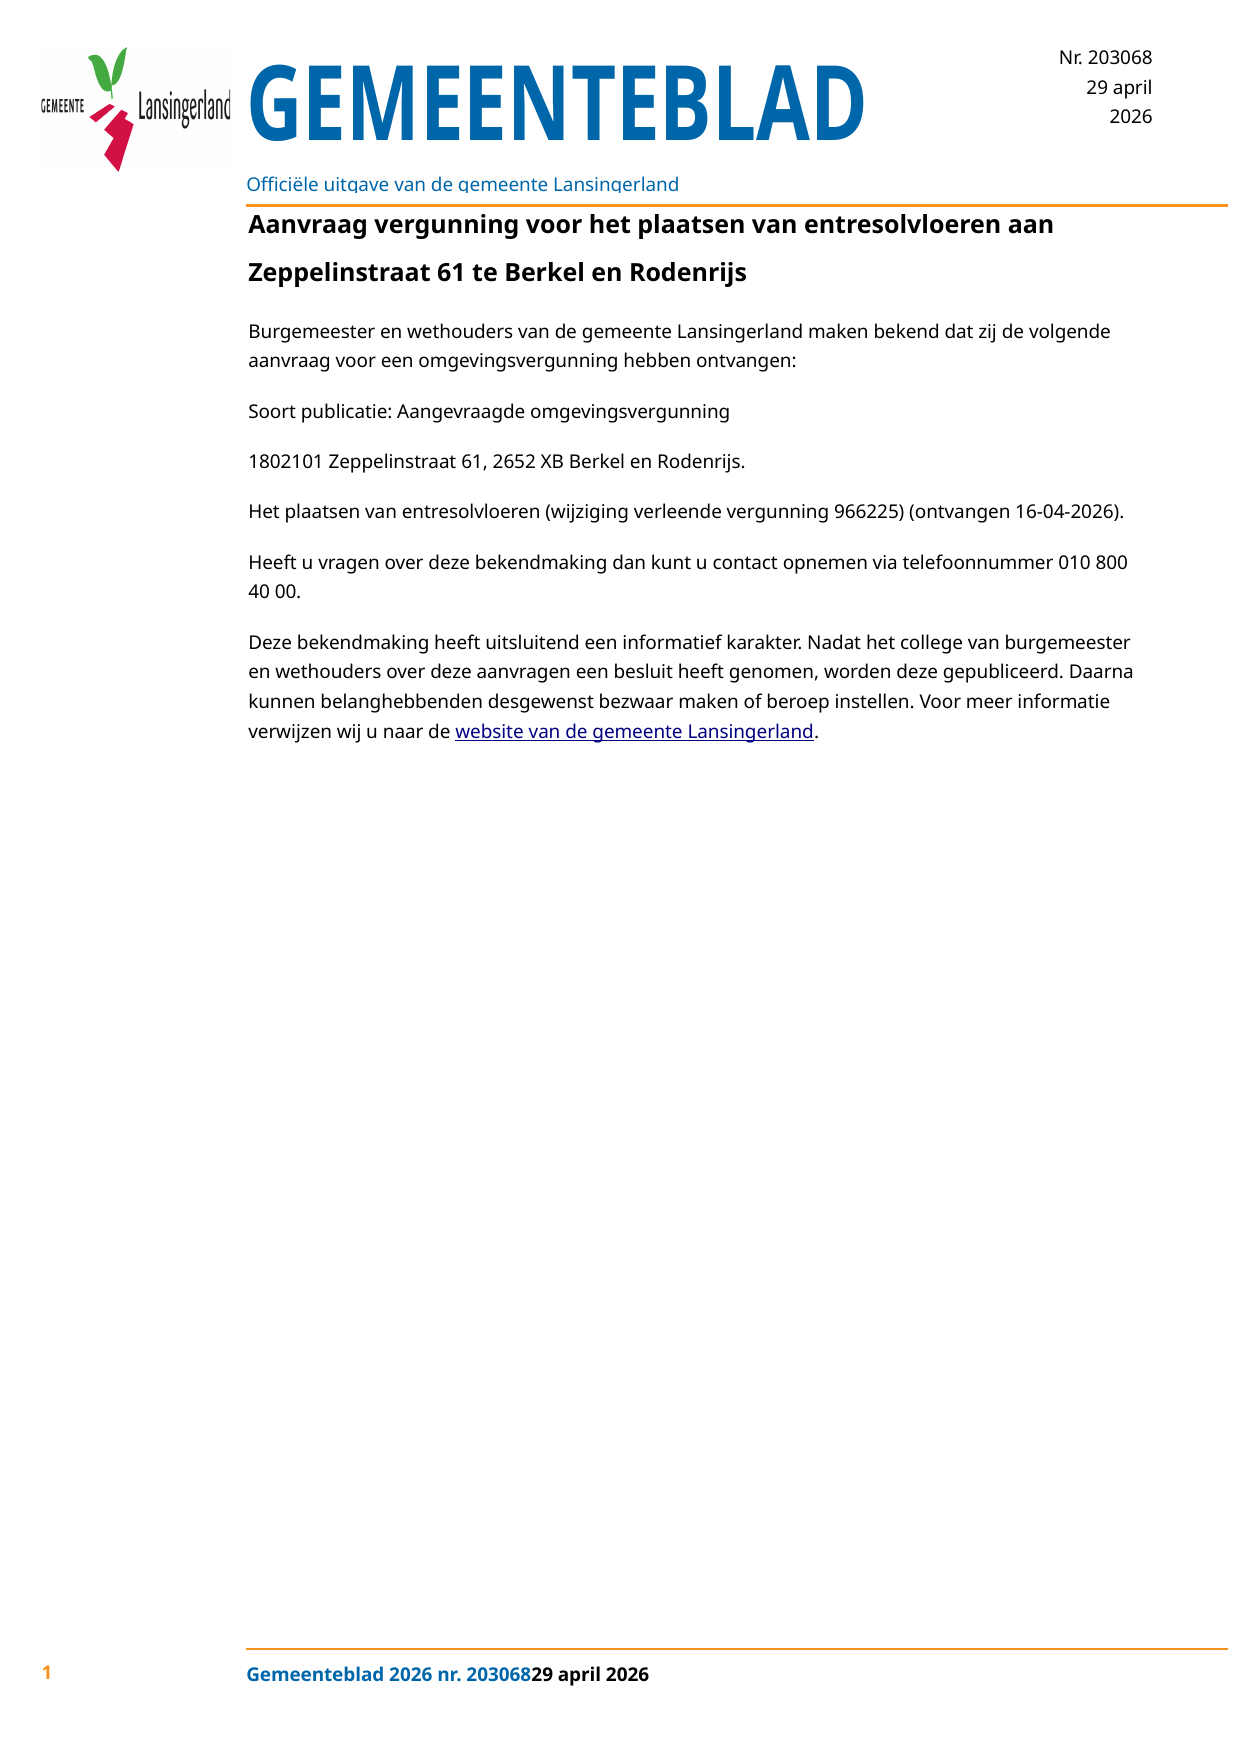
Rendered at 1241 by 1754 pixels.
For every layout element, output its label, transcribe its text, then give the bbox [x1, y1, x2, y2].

text Aanvraag vergunning voor het plaatsen van entresolvloeren aan Zeppelinstraat 61 te Berkel en Rodenrijs [248, 207, 1152, 288]
text Heeft u vragen over deze bekendmaking dan kunt u contact opnemen via telefoonnummer 010 800 40 00. [248, 549, 1152, 604]
text Burgemeester en wethouders van de gemeente Lansingerland maken bekend dat zij de volgende aanvraag voor een omgevingsvergunning hebben ontvangen: [248, 318, 1152, 373]
text Deze bekendmaking heeft uitsluitend een informatief karakter. Nadat het college van burgemeester en wethouders over deze aanvragen een besluit heeft genomen, worden deze gepubliceerd. Daarna kunnen belanghebbenden desgewenst bezwaar maken of beroep instellen. Voor meer informatie verwijzen wij u naar de website van de gemeente Lansingerland. [248, 629, 1152, 744]
text Soort publicatie: Aangevraagde omgevingsvergunning [248, 398, 1152, 424]
text Het plaatsen van entresolvloeren (wijziging verleende vergunning 966225) (ontvangen 16-04-2026). [248, 499, 1152, 524]
picture [41, 47, 231, 172]
text 1802101 Zeppelinstraat 61, 2652 XB Berkel en Rodenrijs. [248, 448, 1152, 474]
